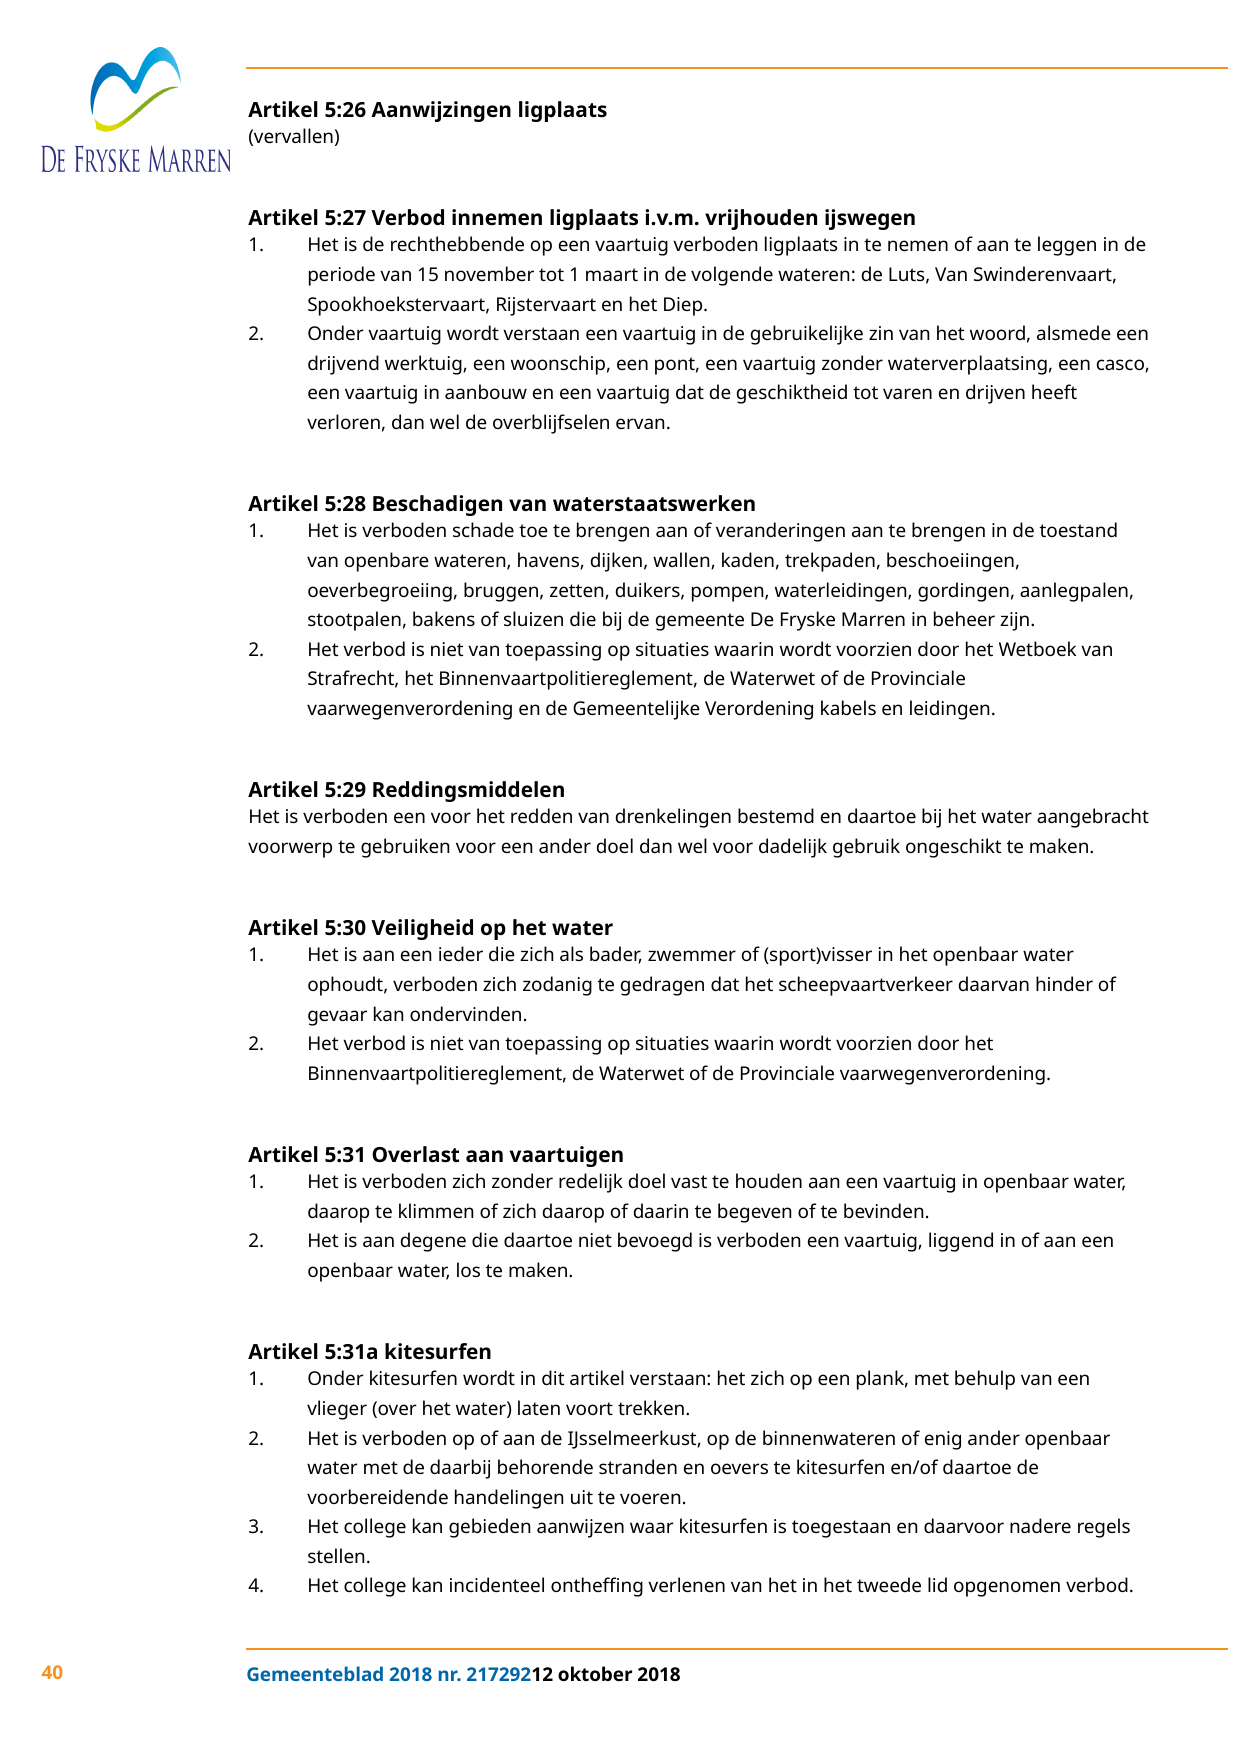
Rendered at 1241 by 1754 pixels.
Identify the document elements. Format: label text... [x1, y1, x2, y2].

text (vervallen) [248, 123, 1152, 149]
list Het college kan incidenteel ontheffing verlenen van het in het tweede lid opgenomen verbod. [248, 1573, 1152, 1598]
list Het is de rechthebbende op een vaartuig verboden ligplaats in te nemen of aan te leggen in de periode van 15 november tot 1 maart in de volgende wateren: de Luts, Van Swinderenvaart, Spookhoekstervaart, Rijstervaart en het Diep. [248, 232, 1152, 317]
list Het is aan een ieder die zich als bader, zwemmer of (sport)visser in het openbaar water ophoudt, verboden zich zodanig te gedragen dat het scheepvaartverkeer daarvan hinder of gevaar kan ondervinden. [248, 942, 1152, 1026]
text Artikel 5:29 Reddingsmiddelen [248, 775, 1152, 803]
list Het is verboden op of aan de IJsselmeerkust, op de binnenwateren of enig ander openbaar water met de daarbij behorende stranden en oevers te kitesurfen en/of daartoe de voorbereidende handelingen uit te voeren. [248, 1425, 1152, 1509]
text Artikel 5:30 Veiligheid op het water [248, 913, 1152, 942]
list Het verbod is niet van toepassing op situaties waarin wordt voorzien door het Binnenvaartpolitiereglement, de Waterwet of de Provinciale vaarwegenverordening. [248, 1030, 1152, 1086]
text Artikel 5:28 Beschadigen van waterstaatswerken [248, 489, 1152, 518]
list Het college kan gebieden aanwijzen waar kitesurfen is toegestaan en daarvoor nadere regels stellen. [248, 1513, 1152, 1569]
text Artikel 5:31a kitesurfen [248, 1337, 1152, 1366]
picture [41, 47, 231, 172]
list Het is verboden schade toe te brengen aan of veranderingen aan te brengen in de toestand van openbare wateren, havens, dijken, wallen, kaden, trekpaden, beschoeiingen, oeverbegroeiing, bruggen, zetten, duikers, pompen, waterleidingen, gordingen, aanlegpalen, stootpalen, bakens of sluizen die bij de gemeente De Fryske Marren in beheer zijn. [248, 518, 1152, 632]
list Het verbod is niet van toepassing op situaties waarin wordt voorzien door het Wetboek van Strafrecht, het Binnenvaartpolitiereglement, de Waterwet of de Provinciale vaarwegenverordening en de Gemeentelijke Verordening kabels en leidingen. [248, 636, 1152, 721]
text Het is verboden een voor het redden van drenkelingen bestemd en daartoe bij het water aangebracht voorwerp te gebruiken voor een ander doel dan wel voor dadelijk gebruik ongeschikt te maken. [248, 803, 1152, 859]
text Artikel 5:27 Verbod innemen ligplaats i.v.m. vrijhouden ijswegen [248, 203, 1152, 232]
list Het is aan degene die daartoe niet bevoegd is verboden een vaartuig, liggend in of aan een openbaar water, los te maken. [248, 1227, 1152, 1283]
text Artikel 5:31 Overlast aan vaartuigen [248, 1140, 1152, 1168]
list Onder vaartuig wordt verstaan een vaartuig in de gebruikelijke zin van het woord, alsmede een drijvend werktuig, een woonschip, een pont, een vaartuig zonder waterverplaatsing, een casco, een vaartuig in aanbouw en een vaartuig dat de geschiktheid tot varen en drijven heeft verloren, dan wel de overblijfselen ervan. [248, 320, 1152, 435]
text Artikel 5:26 Aanwijzingen ligplaats [248, 95, 1152, 123]
list Het is verboden zich zonder redelijk doel vast te houden aan een vaartuig in openbaar water, daarop te klimmen of zich daarop of daarin te begeven of te bevinden. [248, 1168, 1152, 1224]
list Onder kitesurfen wordt in dit artikel verstaan: het zich op een plank, met behulp van een vlieger (over het water) laten voort trekken. [248, 1366, 1152, 1421]
